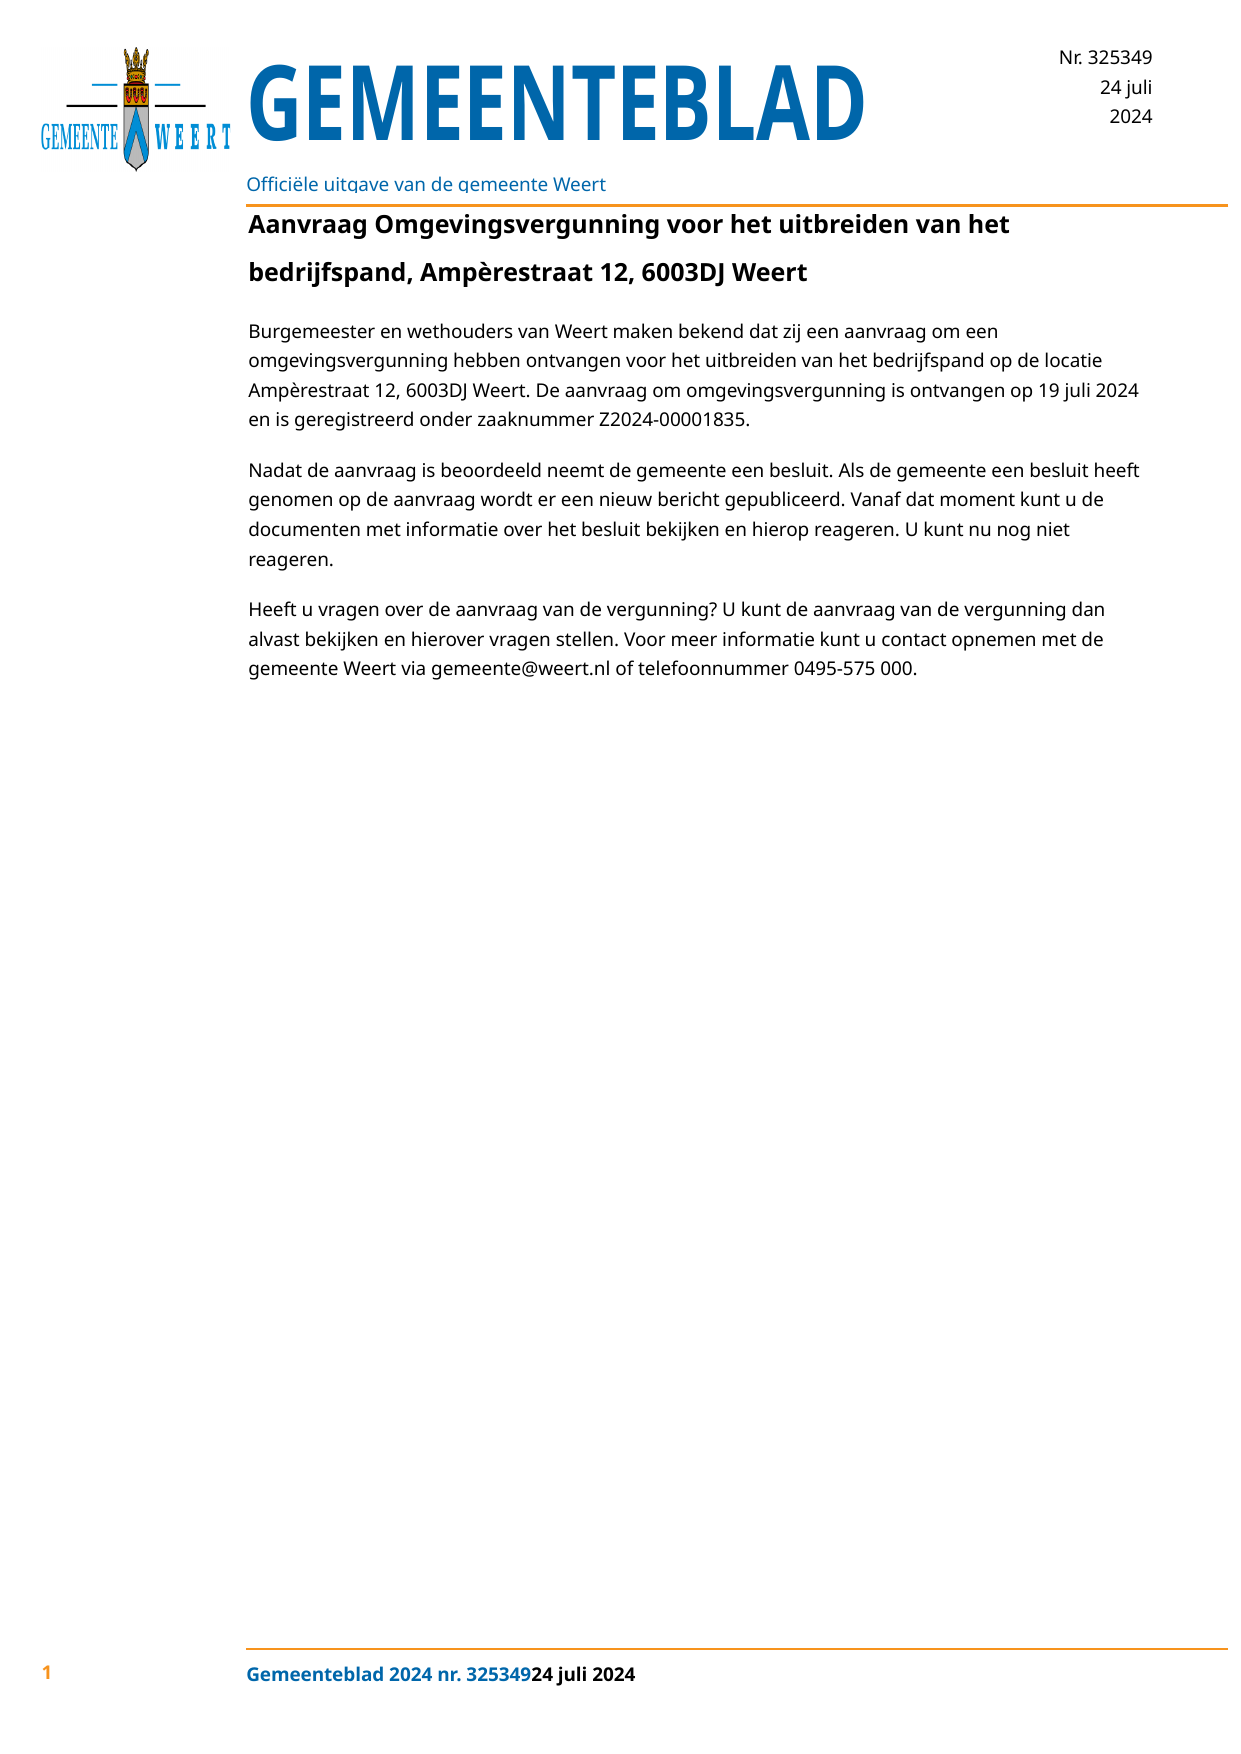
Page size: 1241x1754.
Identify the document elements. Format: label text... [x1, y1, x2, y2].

text Nadat de aanvraag is beoordeeld neemt de gemeente een besluit. Als de gemeente een besluit heeft genomen op de aanvraag wordt er een nieuw bericht gepubliceerd. Vanaf dat moment kunt u de documenten met informatie over het besluit bekijken en hierop reageren. U kunt nu nog niet reageren. [248, 457, 1152, 572]
text Aanvraag Omgevingsvergunning voor het uitbreiden van het bedrijfspand, Ampèrestraat 12, 6003DJ Weert [248, 207, 1152, 288]
text Burgemeester en wethouders van Weert maken bekend dat zij een aanvraag om een omgevingsvergunning hebben ontvangen voor het uitbreiden van het bedrijfspand op de locatie Ampèrestraat 12, 6003DJ Weert. De aanvraag om omgevingsvergunning is ontvangen op 19 juli 2024 en is geregistreerd onder zaaknummer Z2024-00001835. [248, 318, 1152, 432]
text Heeft u vragen over de aanvraag van de vergunning? U kunt de aanvraag van de vergunning dan alvast bekijken en hierover vragen stellen. Voor meer informatie kunt u contact opnemen met de gemeente Weert via gemeente@weert.nl of telefoonnummer 0495-575 000. [248, 596, 1152, 681]
picture [41, 47, 231, 172]
